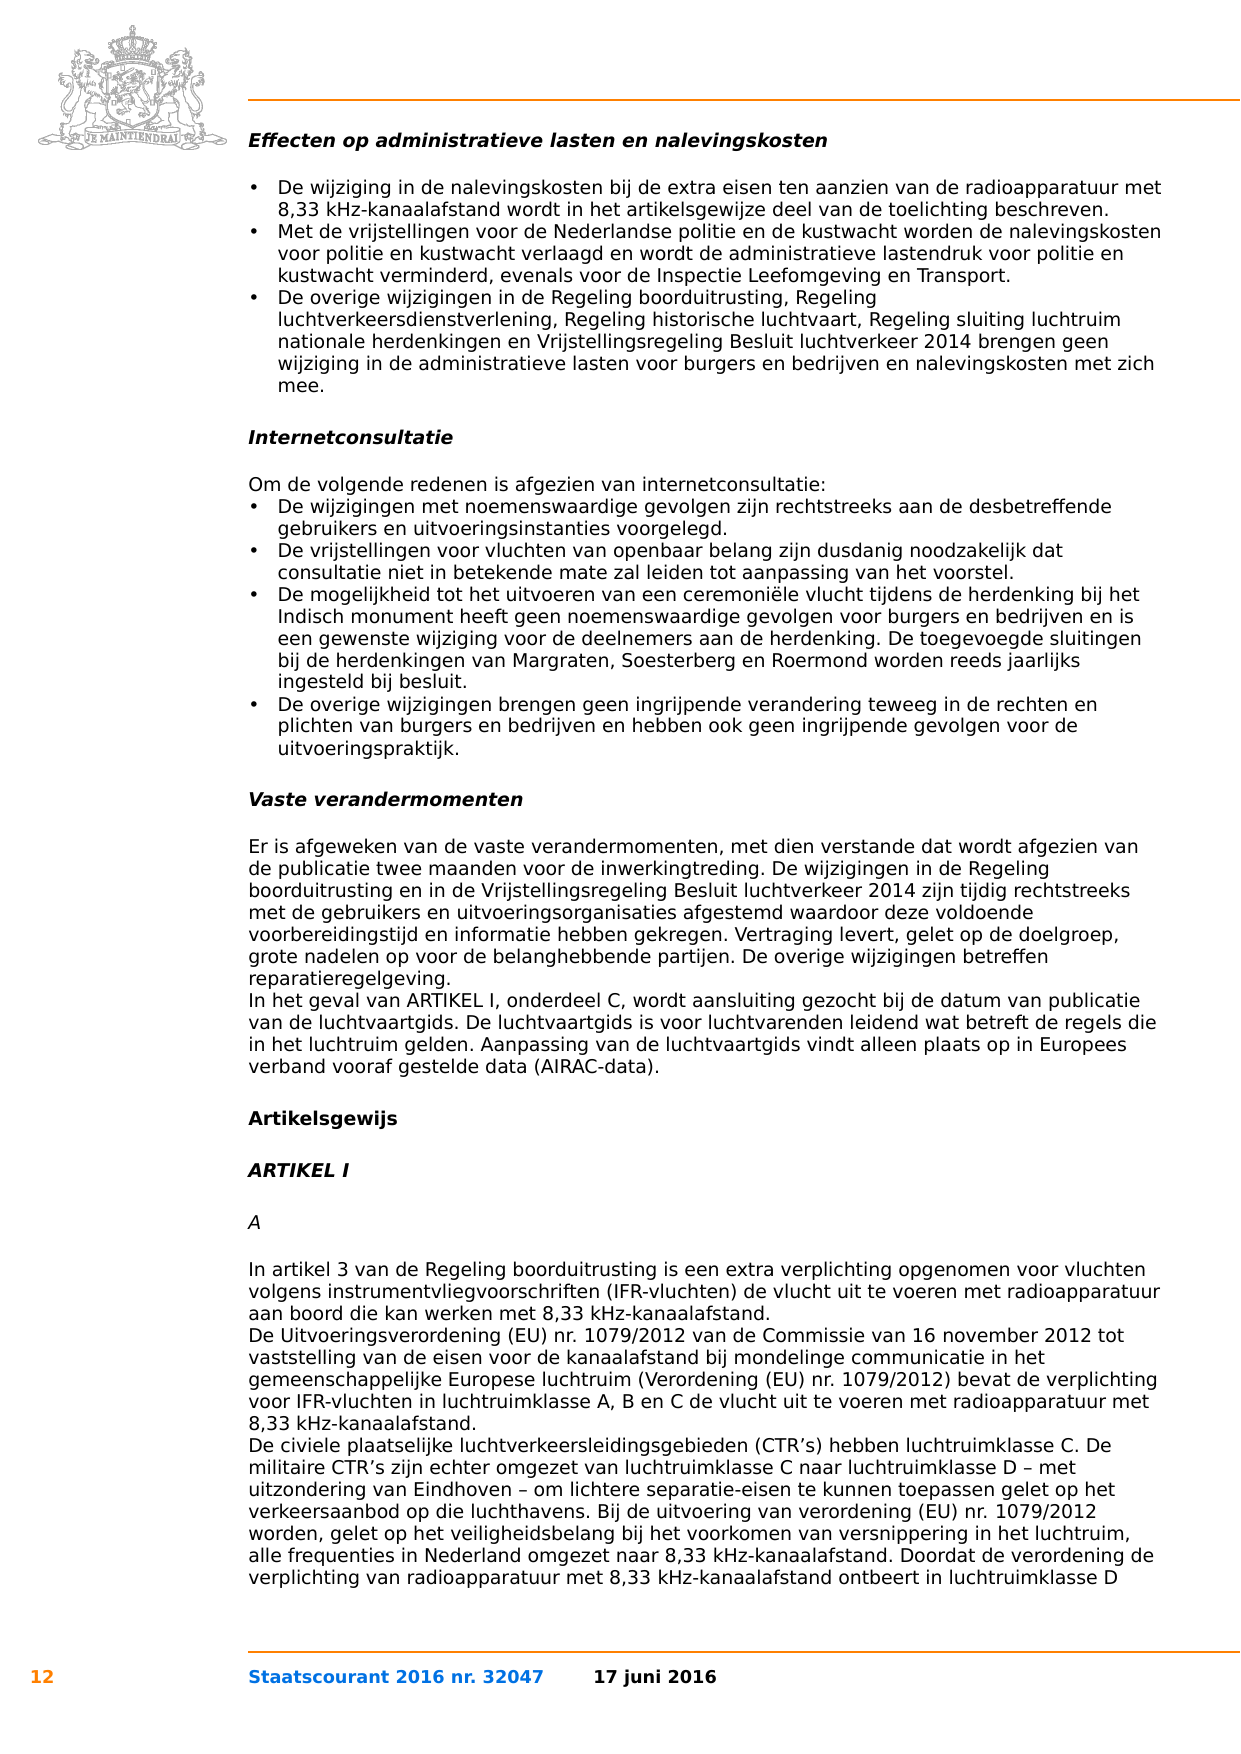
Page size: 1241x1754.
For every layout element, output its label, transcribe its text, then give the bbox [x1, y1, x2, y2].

text • De wijziging in de nalevingskosten bij de extra eisen ten aanzien van de radioapparatuur met 8,33 kHz-kanaalafstand wordt in het artikelsgewijze deel van de toelichting beschreven. [248, 177, 1163, 221]
text Om de volgende redenen is afgezien van internetconsultatie: [248, 474, 1163, 496]
text • De wijzigingen met noemenswaardige gevolgen zijn rechtstreeks aan de desbetreffende gebruikers en uitvoeringsinstanties voorgelegd. [248, 496, 1163, 539]
text De Uitvoeringsverordening (EU) nr. 1079/2012 van de Commissie van 16 november 2012 tot vaststelling van de eisen voor de kanaalafstand bij mondelinge communicatie in het gemeenschappelijke Europese luchtruim (Verordening (EU) nr. 1079/2012) bevat de verplichting voor IFR-vluchten in luchtruimklasse A, B en C de vlucht uit te voeren met radioapparatuur met 8,33 kHz-kanaalafstand. [248, 1325, 1163, 1435]
subtitle Internetconsultatie [248, 427, 1163, 449]
text • De overige wijzigingen brengen geen ingrijpende verandering teweeg in de rechten en plichten van burgers en bedrijven en hebben ook geen ingrijpende gevolgen voor de uitvoeringspraktijk. [248, 693, 1163, 759]
subtitle Effecten op administratieve lasten en nalevingskosten [248, 130, 1163, 152]
text • De vrijstellingen voor vluchten van openbaar belang zijn dusdanig noodzakelijk dat consultatie niet in betekende mate zal leiden tot aanpassing van het voorstel. [248, 539, 1163, 583]
picture [38, 25, 227, 150]
subtitle A [248, 1212, 1163, 1234]
text De civiele plaatselijke luchtverkeersleidingsgebieden (CTR’s) hebben luchtruimklasse C. De militaire CTR’s zijn echter omgezet van luchtruimklasse C naar luchtruimklasse D – met uitzondering van Eindhoven – om lichtere separatie-eisen te kunnen toepassen gelet op het verkeersaanbod op die luchthavens. Bij de uitvoering van verordening (EU) nr. 1079/2012 worden, gelet op het veiligheidsbelang bij het voorkomen van versnippering in het luchtruim, alle frequenties in Nederland omgezet naar 8,33 kHz-kanaalafstand. Doordat de verordening de verplichting van radioapparatuur met 8,33 kHz-kanaalafstand ontbeert in luchtruimklasse D [248, 1435, 1163, 1589]
subtitle Artikelsgewijs [248, 1108, 1163, 1130]
text • De overige wijzigingen in de Regeling boorduitrusting, Regeling luchtverkeersdienstverlening, Regeling historische luchtvaart, Regeling sluiting luchtruim nationale herdenkingen en Vrijstellingsregeling Besluit luchtverkeer 2014 brengen geen wijziging in de administratieve lasten voor burgers en bedrijven en nalevingskosten met zich mee. [248, 287, 1163, 397]
text • De mogelijkheid tot het uitvoeren van een ceremoniële vlucht tijdens de herdenking bij het Indisch monument heeft geen noemenswaardige gevolgen voor burgers en bedrijven en is een gewenste wijziging voor de deelnemers aan de herdenking. De toegevoegde sluitingen bij de herdenkingen van Margraten, Soesterberg en Roermond worden reeds jaarlijks ingesteld bij besluit. [248, 583, 1163, 693]
subtitle Vaste verandermomenten [248, 789, 1163, 811]
text Er is afgeweken van de vaste verandermomenten, met dien verstande dat wordt afgezien van de publicatie twee maanden voor de inwerkingtreding. De wijzigingen in de Regeling boorduitrusting en in de Vrijstellingsregeling Besluit luchtverkeer 2014 zijn tijdig rechtstreeks met de gebruikers en uitvoeringsorganisaties afgestemd waardoor deze voldoende voorbereidingstijd en informatie hebben gekregen. Vertraging levert, gelet op de doelgroep, grote nadelen op voor de belanghebbende partijen. De overige wijzigingen betreffen reparatieregelgeving. [248, 836, 1163, 990]
text In het geval van ARTIKEL I, onderdeel C, wordt aansluiting gezocht bij de datum van publicatie van de luchtvaartgids. De luchtvaartgids is voor luchtvarenden leidend wat betreft de regels die in het luchtruim gelden. Aanpassing van de luchtvaartgids vindt alleen plaats op in Europees verband vooraf gestelde data (AIRAC-data). [248, 990, 1163, 1078]
text In artikel 3 van de Regeling boorduitrusting is een extra verplichting opgenomen voor vluchten volgens instrumentvliegvoorschriften (IFR-vluchten) de vlucht uit te voeren met radioapparatuur aan boord die kan werken met 8,33 kHz-kanaalafstand. [248, 1259, 1163, 1325]
text • Met de vrijstellingen voor de Nederlandse politie en de kustwacht worden de nalevingskosten voor politie en kustwacht verlaagd en wordt de administratieve lastendruk voor politie en kustwacht verminderd, evenals voor de Inspectie Leefomgeving en Transport. [248, 221, 1163, 287]
subtitle ARTIKEL I [248, 1160, 1163, 1182]
